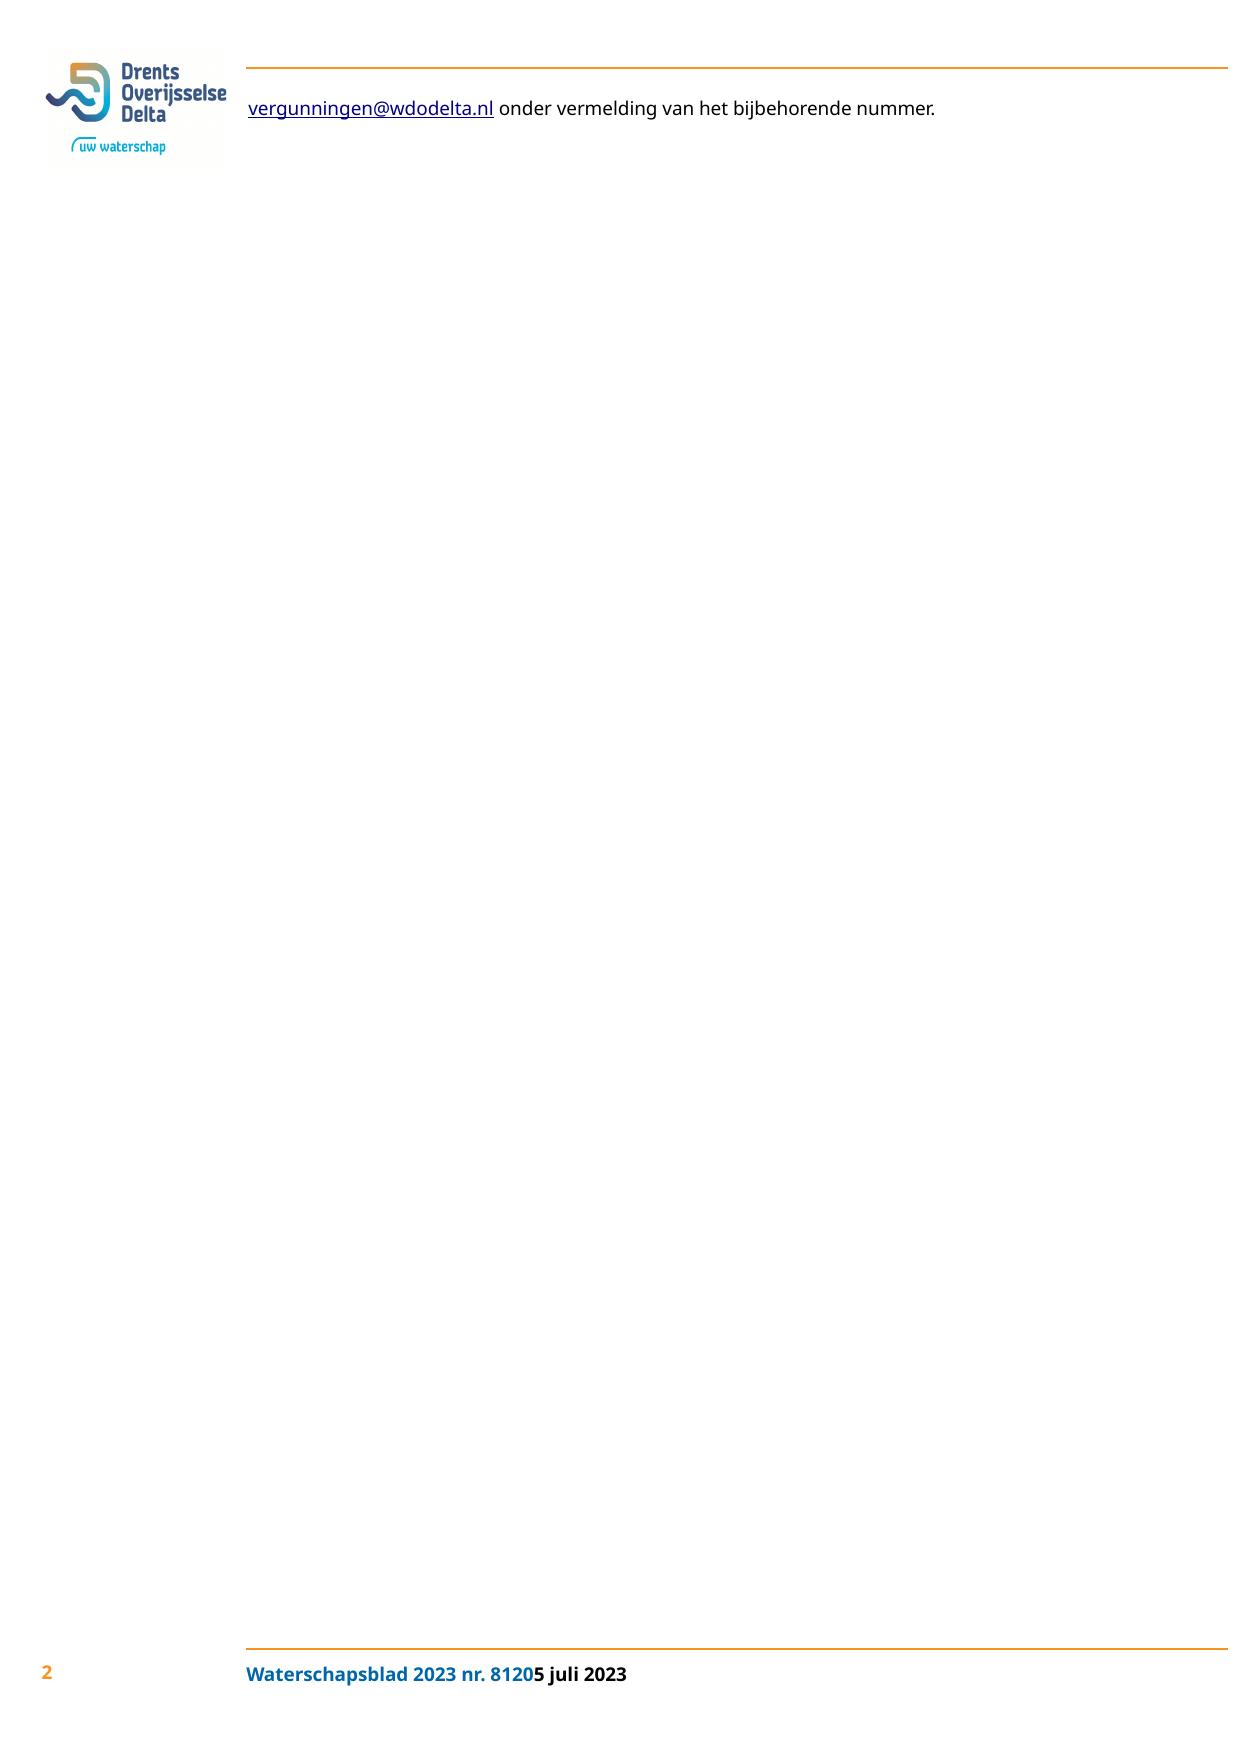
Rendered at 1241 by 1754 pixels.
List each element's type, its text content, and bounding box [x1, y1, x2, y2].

text vergunningen@wdodelta.nl onder vermelding van het bijbehorende nummer. [248, 95, 1152, 121]
picture [41, 47, 231, 172]
